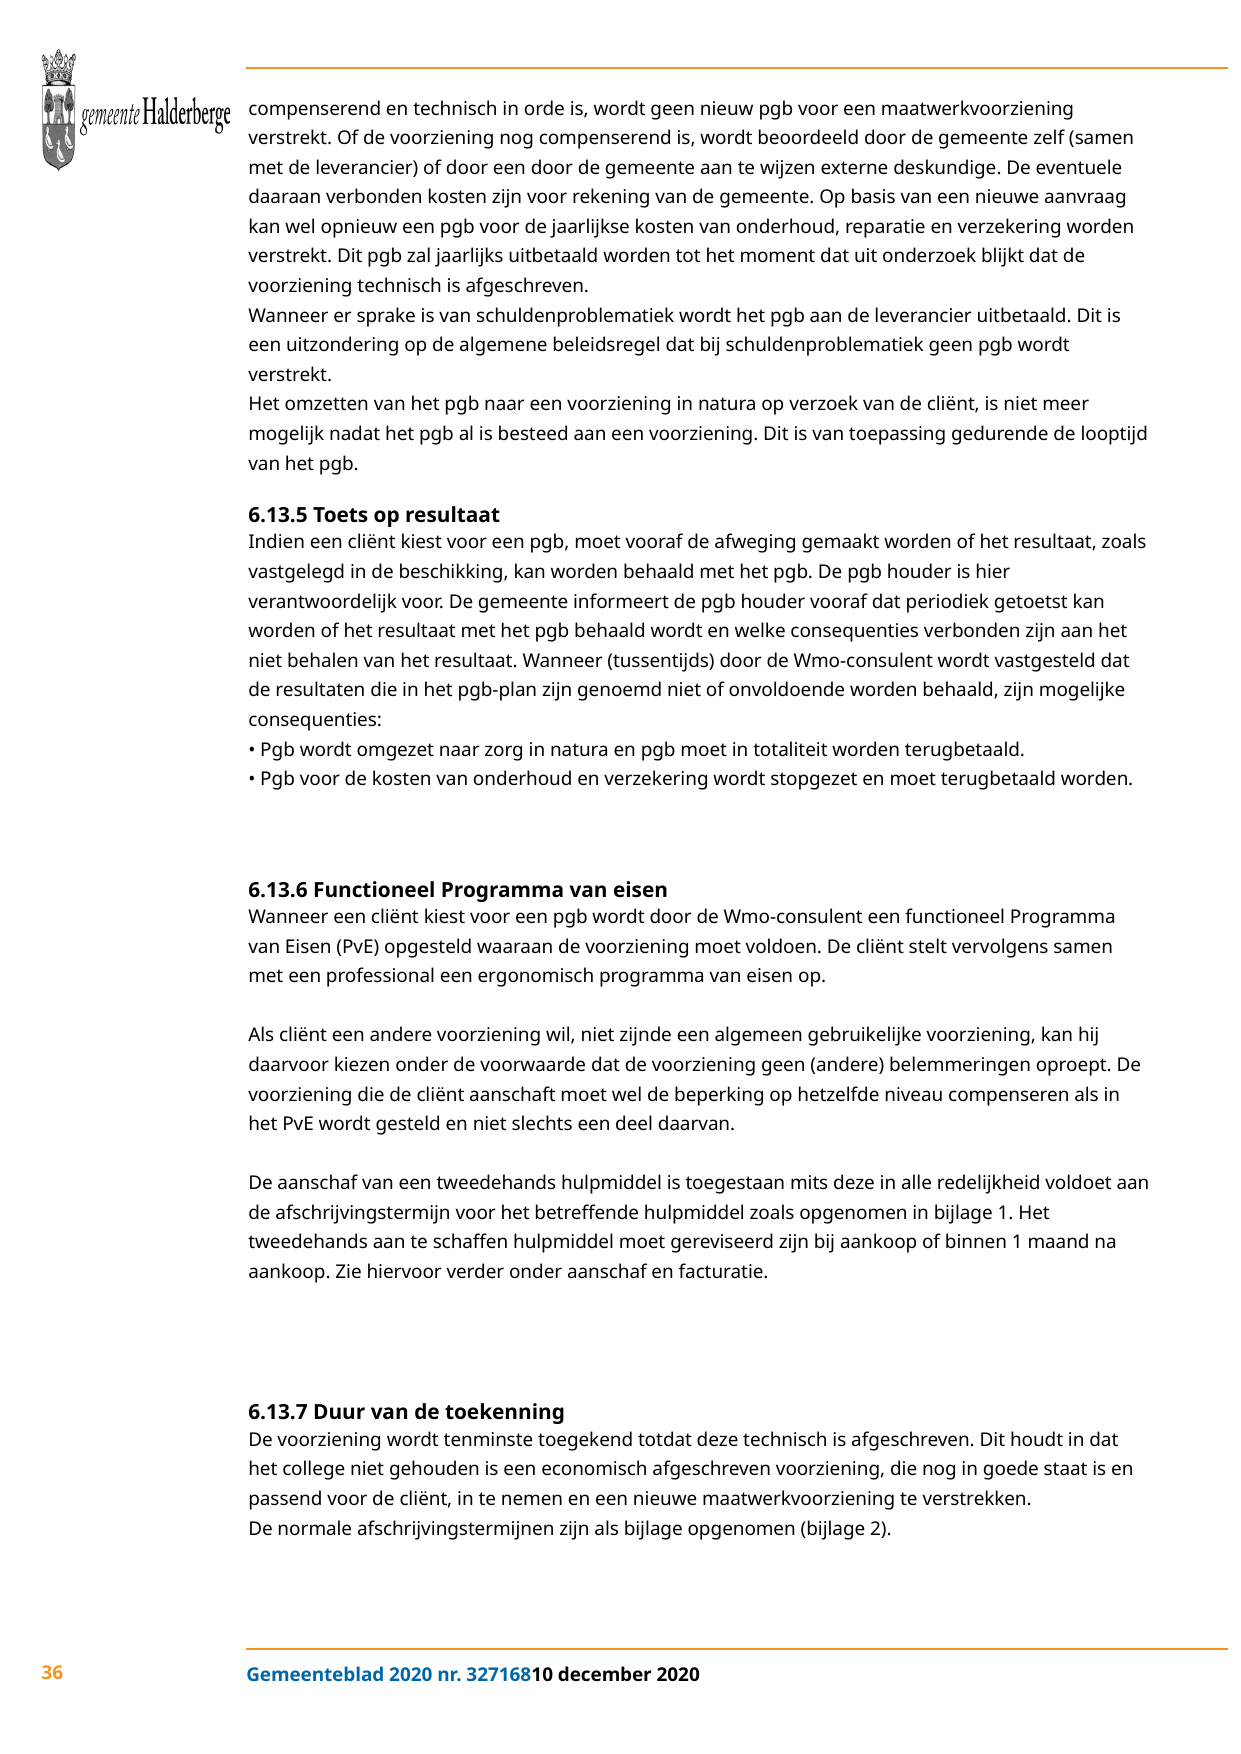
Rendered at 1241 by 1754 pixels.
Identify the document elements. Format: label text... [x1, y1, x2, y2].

picture [41, 47, 231, 172]
text • Pgb wordt omgezet naar zorg in natura en pgb moet in totaliteit worden terugbetaald. [248, 736, 1152, 761]
text 6.13.6 Functioneel Programma van eisen [248, 875, 1152, 903]
text compenserend en technisch in orde is, wordt geen nieuw pgb voor een maatwerkvoorziening verstrekt. Of de voorziening nog compenserend is, wordt beoordeeld door de gemeente zelf (samen met de leverancier) of door een door de gemeente aan te wijzen externe deskundige. De eventuele daaraan verbonden kosten zijn voor rekening van de gemeente. Op basis van een nieuwe aanvraag kan wel opnieuw een pgb voor de jaarlijkse kosten van onderhoud, reparatie en verzekering worden verstrekt. Dit pgb zal jaarlijks uitbetaald worden tot het moment dat uit onderzoek blijkt dat de voorziening technisch is afgeschreven. [248, 95, 1152, 298]
text De aanschaf van een tweedehands hulpmiddel is toegestaan mits deze in alle redelijkheid voldoet aan de afschrijvingstermijn voor het betreffende hulpmiddel zoals opgenomen in bijlage 1. Het tweedehands aan te schaffen hulpmiddel moet gereviseerd zijn bij aankoop of binnen 1 maand na aankoop. Zie hiervoor verder onder aanschaf en facturatie. [248, 1169, 1152, 1284]
text Wanneer een cliënt kiest voor een pgb wordt door de Wmo-consulent een functioneel Programma van Eisen (PvE) opgesteld waaraan de voorziening moet voldoen. De cliënt stelt vervolgens samen met een professional een ergonomisch programma van eisen op. [248, 903, 1152, 988]
text Het omzetten van het pgb naar een voorziening in natura op verzoek van de cliënt, is niet meer mogelijk nadat het pgb al is besteed aan een voorziening. Dit is van toepassing gedurende de looptijd van het pgb. [248, 391, 1152, 476]
text 6.13.5 Toets op resultaat [248, 500, 1152, 529]
text De voorziening wordt tenminste toegekend totdat deze technisch is afgeschreven. Dit houdt in dat het college niet gehouden is een economisch afgeschreven voorziening, die nog in goede staat is en passend voor de cliënt, in te nemen en een nieuwe maatwerkvoorziening te verstrekken. [248, 1426, 1152, 1511]
text De normale afschrijvingstermijnen zijn als bijlage opgenomen (bijlage 2). [248, 1515, 1152, 1540]
text Als cliënt een andere voorziening wil, niet zijnde een algemeen gebruikelijke voorziening, kan hij daarvoor kiezen onder de voorwaarde dat de voorziening geen (andere) belemmeringen oproept. De voorziening die de cliënt aanschaft moet wel de beperking op hetzelfde niveau compenseren als in het PvE wordt gesteld en niet slechts een deel daarvan. [248, 1022, 1152, 1136]
text Wanneer er sprake is van schuldenproblematiek wordt het pgb aan de leverancier uitbetaald. Dit is een uitzondering op de algemene beleidsregel dat bij schuldenproblematiek geen pgb wordt verstrekt. [248, 302, 1152, 387]
text • Pgb voor de kosten van onderhoud en verzekering wordt stopgezet en moet terugbetaald worden. [248, 765, 1152, 791]
text Indien een cliënt kiest voor een pgb, moet vooraf de afweging gemaakt worden of het resultaat, zoals vastgelegd in de beschikking, kan worden behaald met het pgb. De pgb houder is hier verantwoordelijk voor. De gemeente informeert de pgb houder vooraf dat periodiek getoetst kan worden of het resultaat met het pgb behaald wordt en welke consequenties verbonden zijn aan het niet behalen van het resultaat. Wanneer (tussentijds) door de Wmo-consulent wordt vastgesteld dat de resultaten die in het pgb-plan zijn genoemd niet of onvoldoende worden behaald, zijn mogelijke consequenties: [248, 529, 1152, 732]
text 6.13.7 Duur van de toekenning [248, 1397, 1152, 1426]
